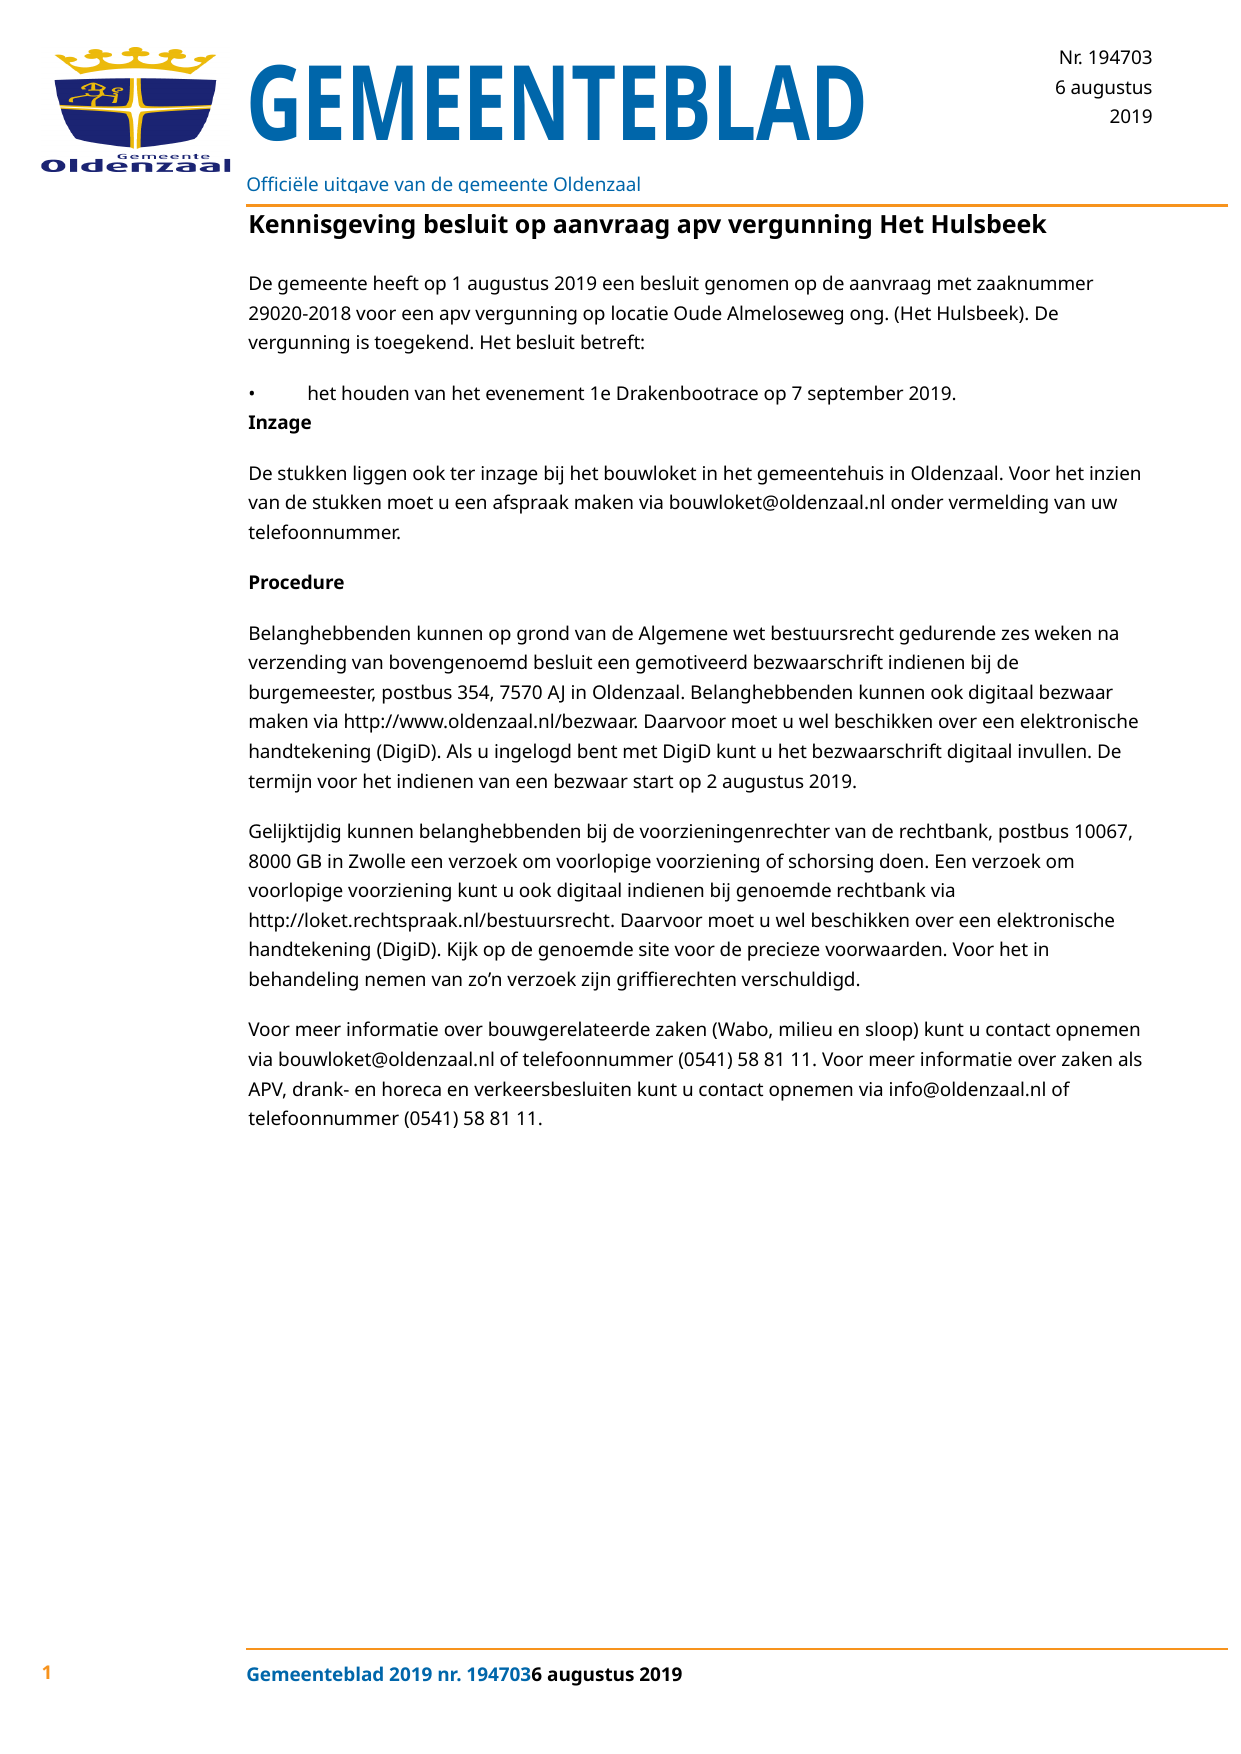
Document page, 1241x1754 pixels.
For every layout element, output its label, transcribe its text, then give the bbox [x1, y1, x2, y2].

picture [41, 47, 231, 172]
text Kennisgeving besluit op aanvraag apv vergunning Het Hulsbeek [248, 207, 1152, 241]
text Belanghebbenden kunnen op grond van de Algemene wet bestuursrecht gedurende zes weken na verzending van bovengenoemd besluit een gemotiveerd bezwaarschrift indienen bij de burgemeester, postbus 354, 7570 AJ in Oldenzaal. Belanghebbenden kunnen ook digitaal bezwaar maken via http://www.oldenzaal.nl/bezwaar. Daarvoor moet u wel beschikken over een elektronische handtekening (DigiD). Als u ingelogd bent met DigiD kunt u het bezwaarschrift digitaal invullen. De termijn voor het indienen van een bezwaar start op 2 augustus 2019. [248, 620, 1152, 793]
text De stukken liggen ook ter inzage bij het bouwloket in het gemeentehuis in Oldenzaal. Voor het inzien van de stukken moet u een afspraak maken via bouwloket@oldenzaal.nl onder vermelding van uw telefoonnummer. [248, 460, 1152, 545]
text Gelijktijdig kunnen belanghebbenden bij de voorzieningenrechter van de rechtbank, postbus 10067, 8000 GB in Zwolle een verzoek om voorlopige voorziening of schorsing doen. Een verzoek om voorlopige voorziening kunt u ook digitaal indienen bij genoemde rechtbank via http://loket.rechtspraak.nl/bestuursrecht. Daarvoor moet u wel beschikken over een elektronische handtekening (DigiD). Kijk op de genoemde site voor de precieze voorwaarden. Voor het in behandeling nemen van zo’n verzoek zijn griffierechten verschuldigd. [248, 818, 1152, 992]
list het houden van het evenement 1e Drakenbootrace op 7 september 2019. [248, 380, 1152, 406]
text De gemeente heeft op 1 augustus 2019 een besluit genomen op de aanvraag met zaaknummer 29020-2018 voor een apv vergunning op locatie Oude Almeloseweg ong. (Het Hulsbeek). De vergunning is toegekend. Het besluit betreft: [248, 270, 1152, 355]
text Voor meer informatie over bouwgerelateerde zaken (Wabo, milieu en sloop) kunt u contact opnemen via bouwloket@oldenzaal.nl of telefoonnummer (0541) 58 81 11. Voor meer informatie over zaken als APV, drank- en horeca en verkeersbesluiten kunt u contact opnemen via info@oldenzaal.nl of telefoonnummer (0541) 58 81 11. [248, 1017, 1152, 1131]
text Procedure [248, 569, 1152, 595]
text Inzage [248, 409, 1152, 435]
